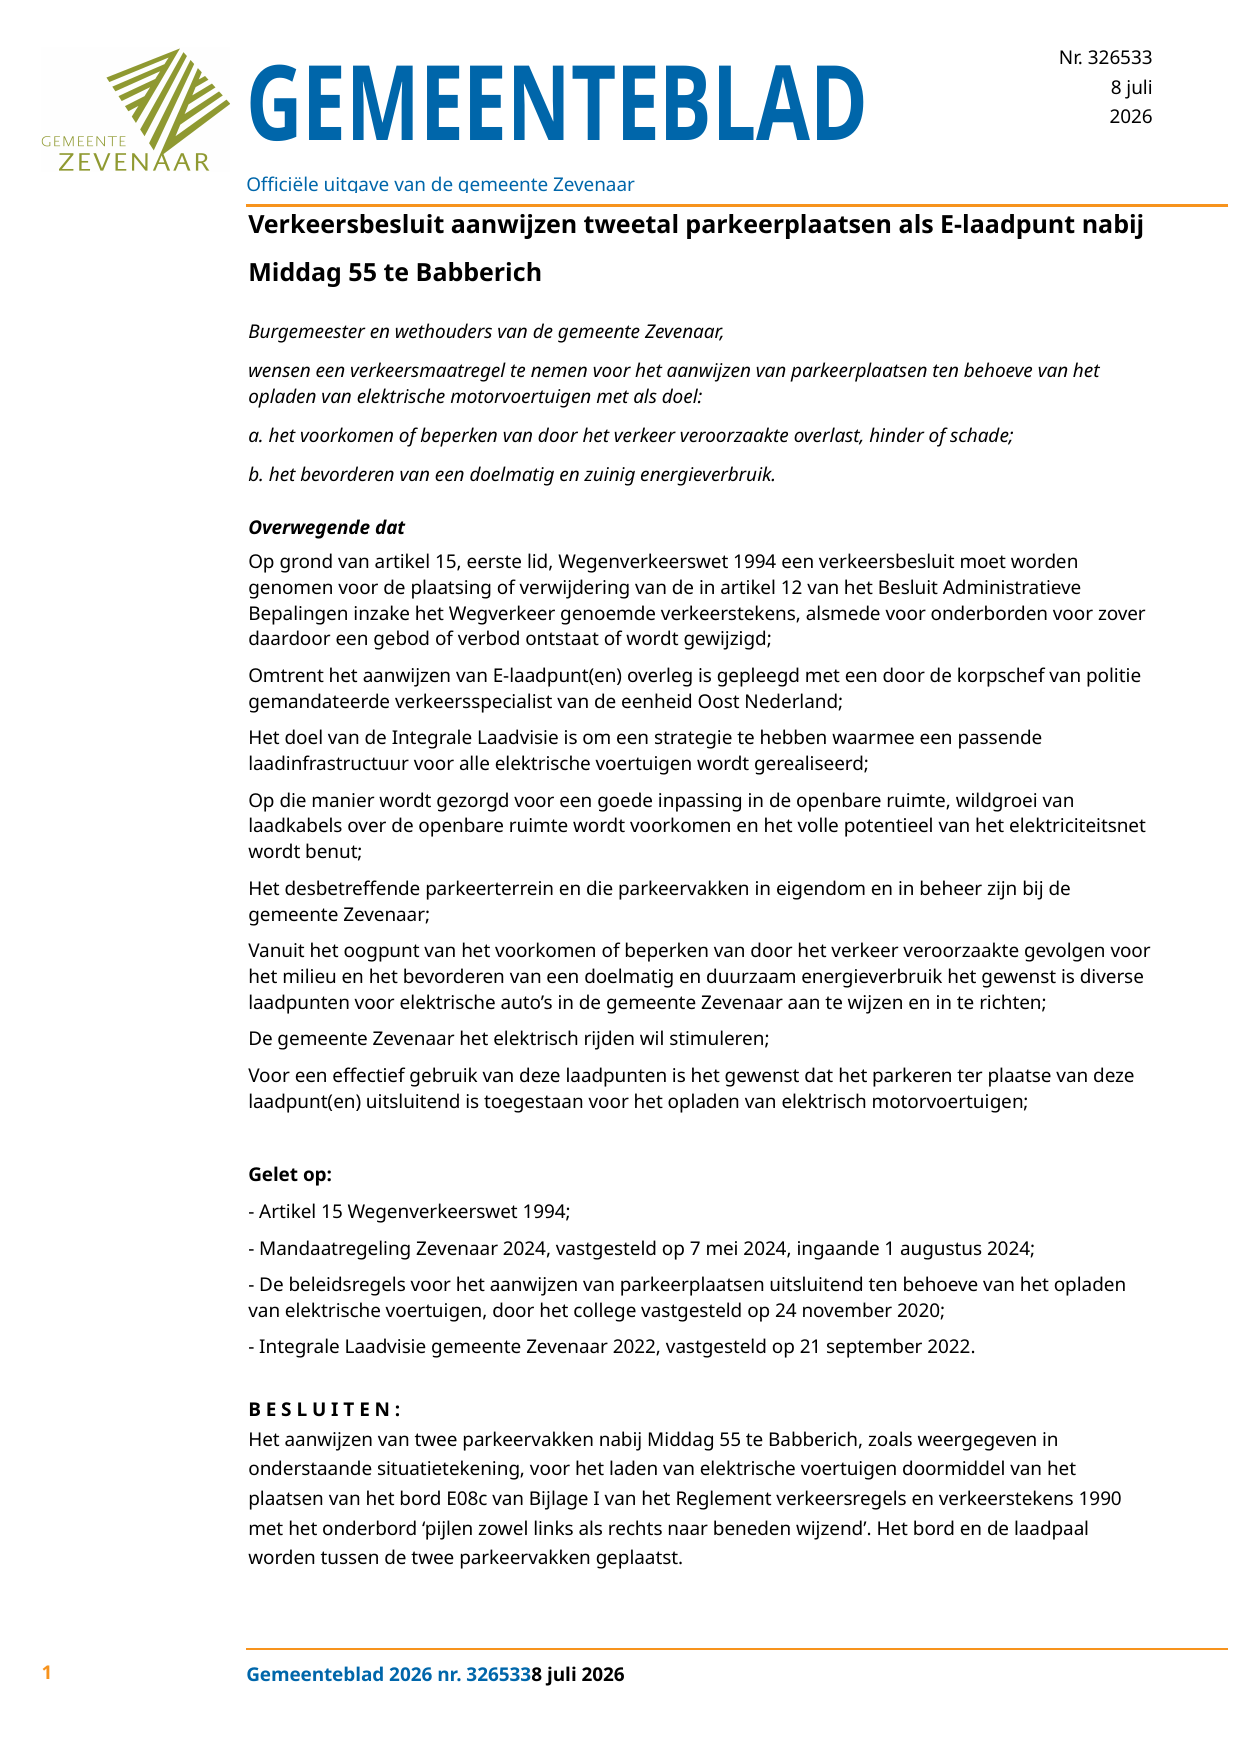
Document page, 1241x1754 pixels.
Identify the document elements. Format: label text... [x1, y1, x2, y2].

text De gemeente Zevenaar het elektrisch rijden wil stimuleren; [248, 1026, 1152, 1051]
text B E S L U I T E N : [248, 1396, 1152, 1422]
text Het aanwijzen van twee parkeervakken nabij Middag 55 te Babberich, zoals weergegeven in onderstaande situatietekening, voor het laden van elektrische voertuigen doormiddel van het plaatsen van het bord E08c van Bijlage I van het Reglement verkeersregels en verkeerstekens 1990 met het onderbord ‘pijlen zowel links als rechts naar beneden wijzend’. Het bord en de laadpaal worden tussen de twee parkeervakken geplaatst. [248, 1426, 1152, 1570]
text Omtrent het aanwijzen van E-laadpunt(en) overleg is gepleegd met een door de korpschef van politie gemandateerde verkeersspecialist van de eenheid Oost Nederland; [248, 662, 1152, 714]
text Het desbetreffende parkeerterrein en die parkeervakken in eigendom en in beheer zijn bij de gemeente Zevenaar; [248, 875, 1152, 927]
text Burgemeester en wethouders van de gemeente Zevenaar, [248, 318, 1152, 344]
text - De beleidsregels voor het aanwijzen van parkeerplaatsen uitsluitend ten behoeve van het opladen van elektrische voertuigen, door het college vastgesteld op 24 november 2020; [248, 1271, 1152, 1323]
text Vanuit het oogpunt van het voorkomen of beperken van door het verkeer veroorzaakte gevolgen voor het milieu en het bevorderen van een doelmatig en duurzaam energieverbruik het gewenst is diverse laadpunten voor elektrische auto’s in de gemeente Zevenaar aan te wijzen en in te richten; [248, 937, 1152, 1015]
text Het doel van de Integrale Laadvisie is om een strategie te hebben waarmee een passende laadinfrastructuur voor alle elektrische voertuigen wordt gerealiseerd; [248, 724, 1152, 776]
text Overwegende dat [248, 514, 1152, 540]
text - Mandaatregeling Zevenaar 2024, vastgesteld op 7 mei 2024, ingaande 1 augustus 2024; [248, 1235, 1152, 1260]
text Verkeersbesluit aanwijzen tweetal parkeerplaatsen als E-laadpunt nabij Middag 55 te Babberich [248, 207, 1152, 288]
text - Integrale Laadvisie gemeente Zevenaar 2022, vastgesteld op 21 september 2022. [248, 1334, 1152, 1359]
text wensen een verkeersmaatregel te nemen voor het aanwijzen van parkeerplaatsen ten behoeve van het opladen van elektrische motorvoertuigen met als doel: [248, 357, 1152, 409]
picture [41, 47, 231, 172]
text Op die manier wordt gezorgd voor een goede inpassing in de openbare ruimte, wildgroei van laadkabels over de openbare ruimte wordt voorkomen en het volle potentieel van het elektriciteitsnet wordt benut; [248, 787, 1152, 864]
text Voor een effectief gebruik van deze laadpunten is het gewenst dat het parkeren ter plaatse van deze laadpunt(en) uitsluitend is toegestaan voor het opladen van elektrisch motorvoertui­gen; [248, 1062, 1152, 1114]
text b. het bevorderen van een doelmatig en zuinig energieverbruik. [248, 461, 1152, 487]
text Op grond van artikel 15, eerste lid, Wegenverkeerswet 1994 een verkeersbesluit moet worden genomen voor de plaatsing of verwijdering van de in artikel 12 van het Besluit Administratieve Bepalingen inzake het Wegverkeer genoemde verkeerstekens, alsmede voor onderborden voor zover daardoor een gebod of verbod ontstaat of wordt gewijzigd; [248, 548, 1152, 651]
text Gelet op: [248, 1161, 1152, 1187]
text - Artikel 15 Wegenverkeerswet 1994; [248, 1198, 1152, 1224]
text a. het voorkomen of beperken van door het verkeer veroorzaakte overlast, hinder of schade; [248, 422, 1152, 448]
